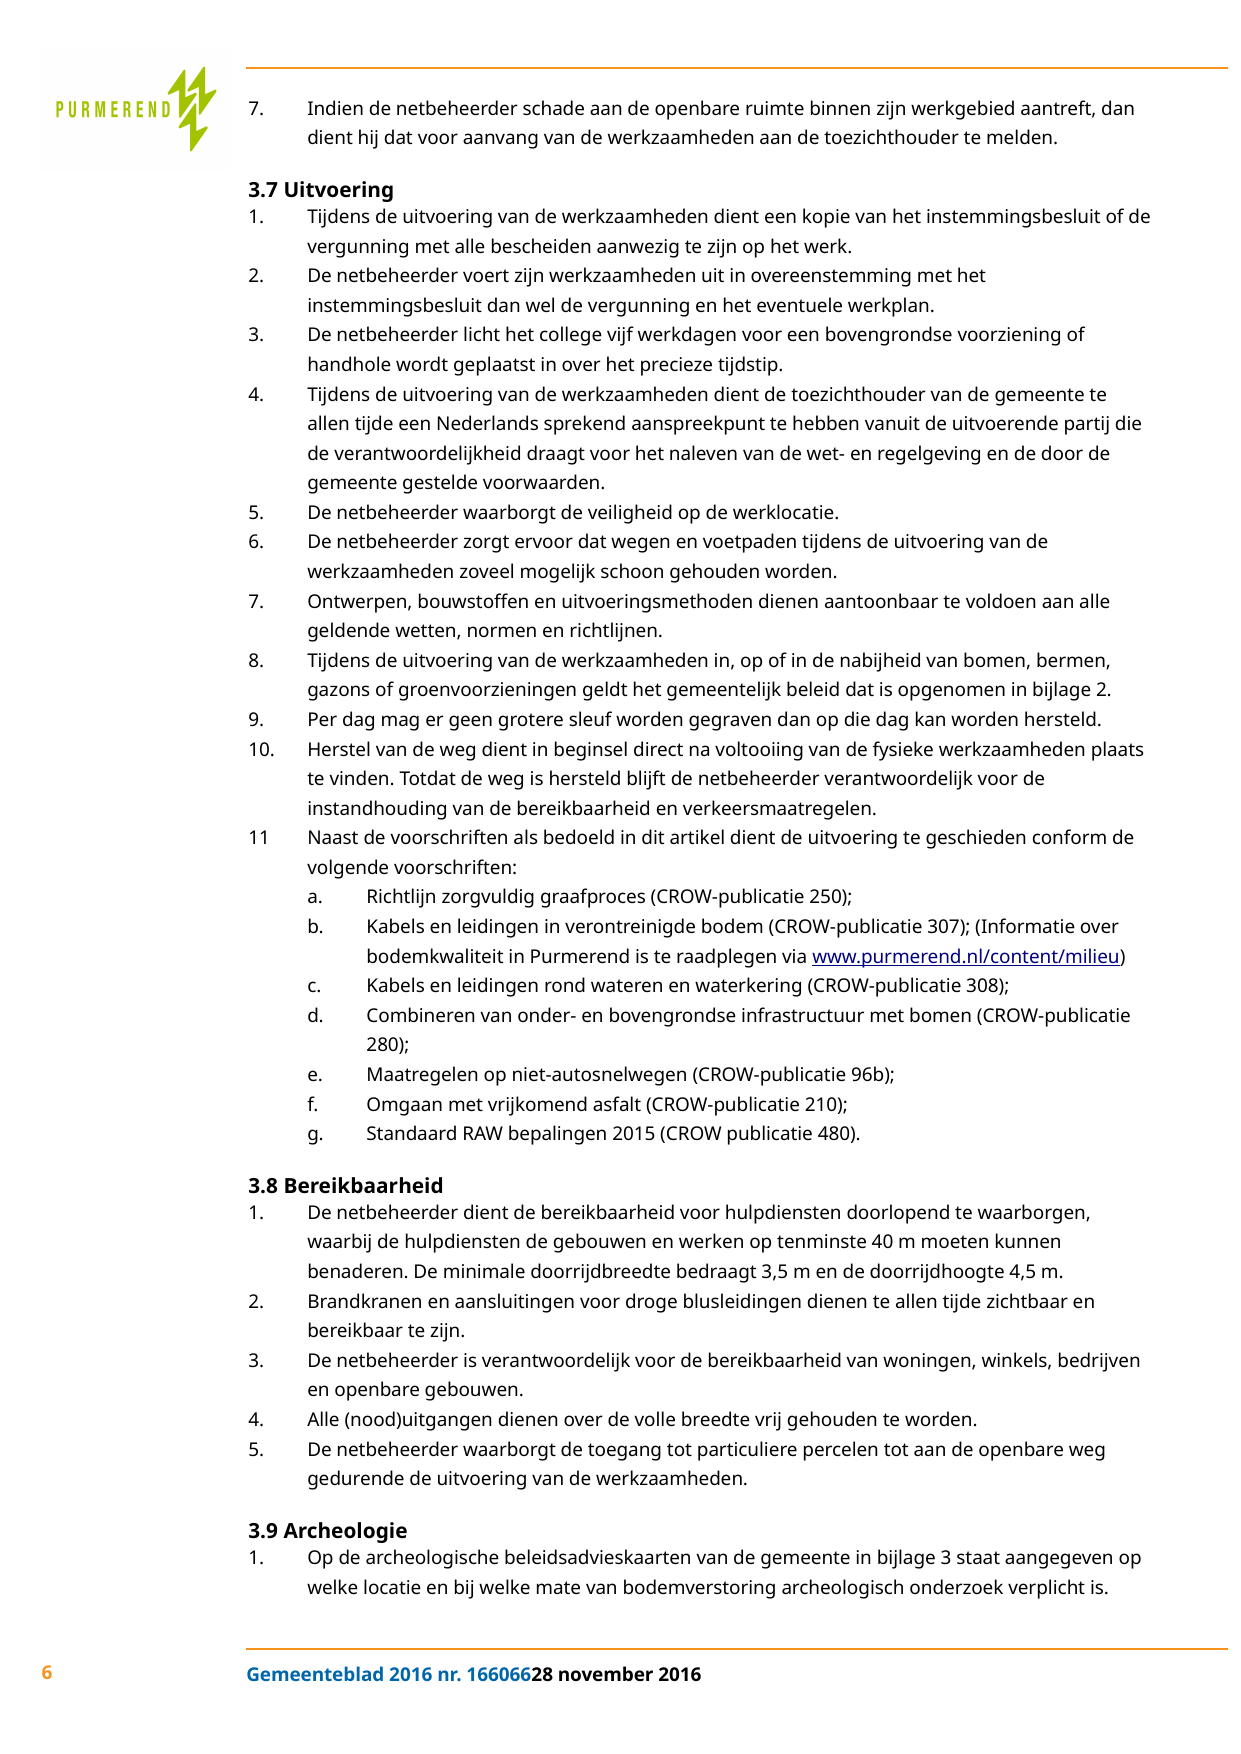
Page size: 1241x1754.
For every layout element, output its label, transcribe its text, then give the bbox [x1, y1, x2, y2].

list Tijdens de uitvoering van de werkzaamheden dient de toezichthouder van de gemeente te allen tijde een Nederlands sprekend aanspreekpunt te hebben vanuit de uitvoerende partij die de verantwoordelijkheid draagt voor het naleven van de wet- en regelgeving en de door de gemeente gestelde voorwaarden. [248, 381, 1152, 495]
list Op de archeologische beleidsadvieskaarten van de gemeente in bijlage 3 staat aangegeven op welke locatie en bij welke mate van bodemverstoring archeologisch onderzoek verplicht is. [248, 1544, 1152, 1599]
list Standaard RAW bepalingen 2015 (CROW publicatie 480). [307, 1120, 1152, 1146]
list Maatregelen op niet-autosnelwegen (CROW-publicatie 96b); [307, 1061, 1152, 1087]
list Naast de voorschriften als bedoeld in dit artikel dient de uitvoering te geschieden conform de volgende voorschriften: [248, 824, 1152, 880]
list De netbeheerder dient de bereikbaarheid voor hulpdiensten doorlopend te waarborgen, waarbij de hulpdiensten de gebouwen en werken op tenminste 40 m moeten kunnen benaderen. De minimale doorrijdbreedte bedraagt 3,5 m en de doorrijdhoogte 4,5 m. [248, 1199, 1152, 1284]
list Herstel van de weg dient in beginsel direct na voltooiing van de fysieke werkzaamheden plaats te vinden. Totdat de weg is hersteld blijft de netbeheerder verantwoordelijk voor de instandhouding van de bereikbaarheid en verkeersmaatregelen. [248, 736, 1152, 821]
list Tijdens de uitvoering van de werkzaamheden dient een kopie van het instemmingsbesluit of de vergunning met alle bescheiden aanwezig te zijn op het werk. [248, 203, 1152, 258]
list De netbeheerder waarborgt de veiligheid op de werklocatie. [248, 499, 1152, 525]
list De netbeheerder licht het college vijf werkdagen voor een bovengrondse voorziening of handhole wordt geplaatst in over het precieze tijdstip. [248, 322, 1152, 377]
list Alle (nood)uitgangen dienen over de volle breedte vrij gehouden te worden. [248, 1406, 1152, 1432]
list Ontwerpen, bouwstoffen en uitvoeringsmethoden dienen aantoonbaar te voldoen aan alle geldende wetten, normen en richtlijnen. [248, 588, 1152, 643]
list De netbeheerder waarborgt de toegang tot particuliere percelen tot aan de openbare weg gedurende de uitvoering van de werkzaamheden. [248, 1436, 1152, 1491]
picture [41, 47, 231, 172]
list De netbeheerder is verantwoordelijk voor de bereikbaarheid van woningen, winkels, bedrijven en openbare gebouwen. [248, 1347, 1152, 1402]
list De netbeheerder zorgt ervoor dat wegen en voetpaden tijdens de uitvoering van de werkzaamheden zoveel mogelijk schoon gehouden worden. [248, 529, 1152, 584]
list De netbeheerder voert zijn werkzaamheden uit in overeenstemming met het instemmingsbesluit dan wel de vergunning en het eventuele werkplan. [248, 262, 1152, 318]
list Omgaan met vrijkomend asfalt (CROW-publicatie 210); [307, 1091, 1152, 1116]
list Indien de netbeheerder schade aan de openbare ruimte binnen zijn werkgebied aantreft, dan dient hij dat voor aanvang van de werkzaamheden aan de toezichthouder te melden. [248, 95, 1152, 150]
text 3.7 Uitvoering [248, 175, 1152, 203]
list Brandkranen en aansluitingen voor droge blusleidingen dienen te allen tijde zichtbaar en bereikbaar te zijn. [248, 1288, 1152, 1343]
list Kabels en leidingen in verontreinigde bodem (CROW-publicatie 307); (Informatie over bodemkwaliteit in Purmerend is te raadplegen via www.purmerend.nl/content/milieu) [307, 913, 1152, 968]
list Kabels en leidingen rond wateren en waterkering (CROW-publicatie 308); [307, 972, 1152, 998]
text 3.9 Archeologie [248, 1516, 1152, 1544]
list Combineren van onder- en bovengrondse infrastructuur met bomen (CROW-publicatie 280); [307, 1002, 1152, 1057]
list Per dag mag er geen grotere sleuf worden gegraven dan op die dag kan worden hersteld. [248, 706, 1152, 732]
list Richtlijn zorgvuldig graafproces (CROW-publicatie 250); [307, 884, 1152, 909]
text 3.8 Bereikbaarheid [248, 1171, 1152, 1199]
list Tijdens de uitvoering van de werkzaamheden in, op of in de nabijheid van bomen, bermen, gazons of groenvoorzieningen geldt het gemeentelijk beleid dat is opgenomen in bijlage 2. [248, 647, 1152, 702]
